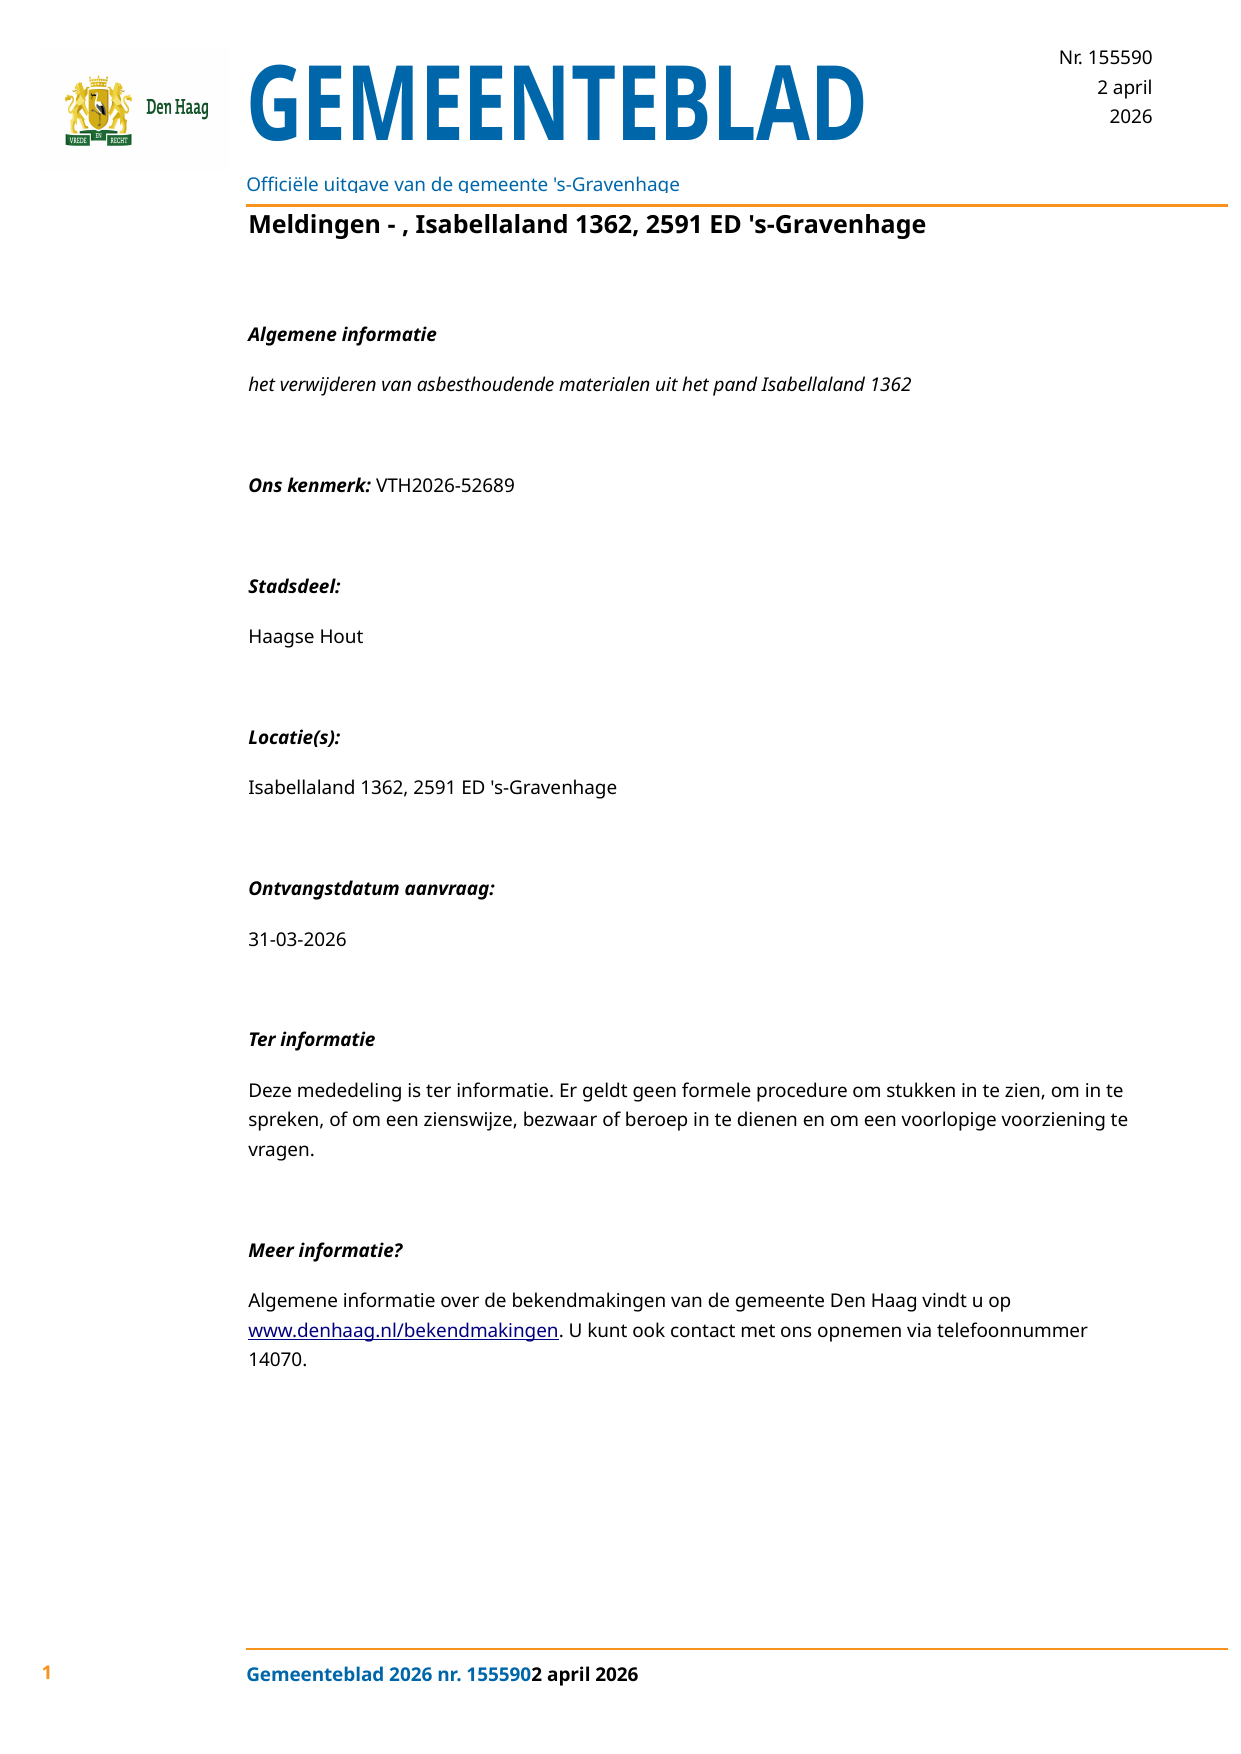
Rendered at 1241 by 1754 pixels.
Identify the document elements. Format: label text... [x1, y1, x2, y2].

text het verwijderen van asbesthoudende materialen uit het pand Isabellaland 1362 [248, 371, 1152, 397]
picture [41, 47, 231, 172]
text Meer informatie? [248, 1237, 1152, 1263]
text Meldingen - , Isabellaland 1362, 2591 ED 's-Gravenhage [248, 207, 1152, 241]
text Algemene informatie [248, 321, 1152, 346]
text Isabellaland 1362, 2591 ED 's-Gravenhage [248, 774, 1152, 800]
text Algemene informatie over de bekendmakingen van de gemeente Den Haag vindt u op www.denhaag.nl/bekendmakingen. U kunt ook contact met ons opnemen via telefoonnummer 14070. [248, 1287, 1152, 1372]
text Ons kenmerk: VTH2026-52689 [248, 472, 1152, 498]
text Haagse Hout [248, 623, 1152, 649]
text Deze mededeling is ter informatie. Er geldt geen formele procedure om stukken in te zien, om in te spreken, of om een zienswijze, bezwaar of beroep in te dienen en om een voorlopige voorziening te vragen. [248, 1077, 1152, 1162]
text 31-03-2026 [248, 926, 1152, 951]
text Ontvangstdatum aanvraag: [248, 875, 1152, 901]
text Ter informatie [248, 1027, 1152, 1052]
text Stadsdeel: [248, 573, 1152, 598]
text Locatie(s): [248, 724, 1152, 750]
